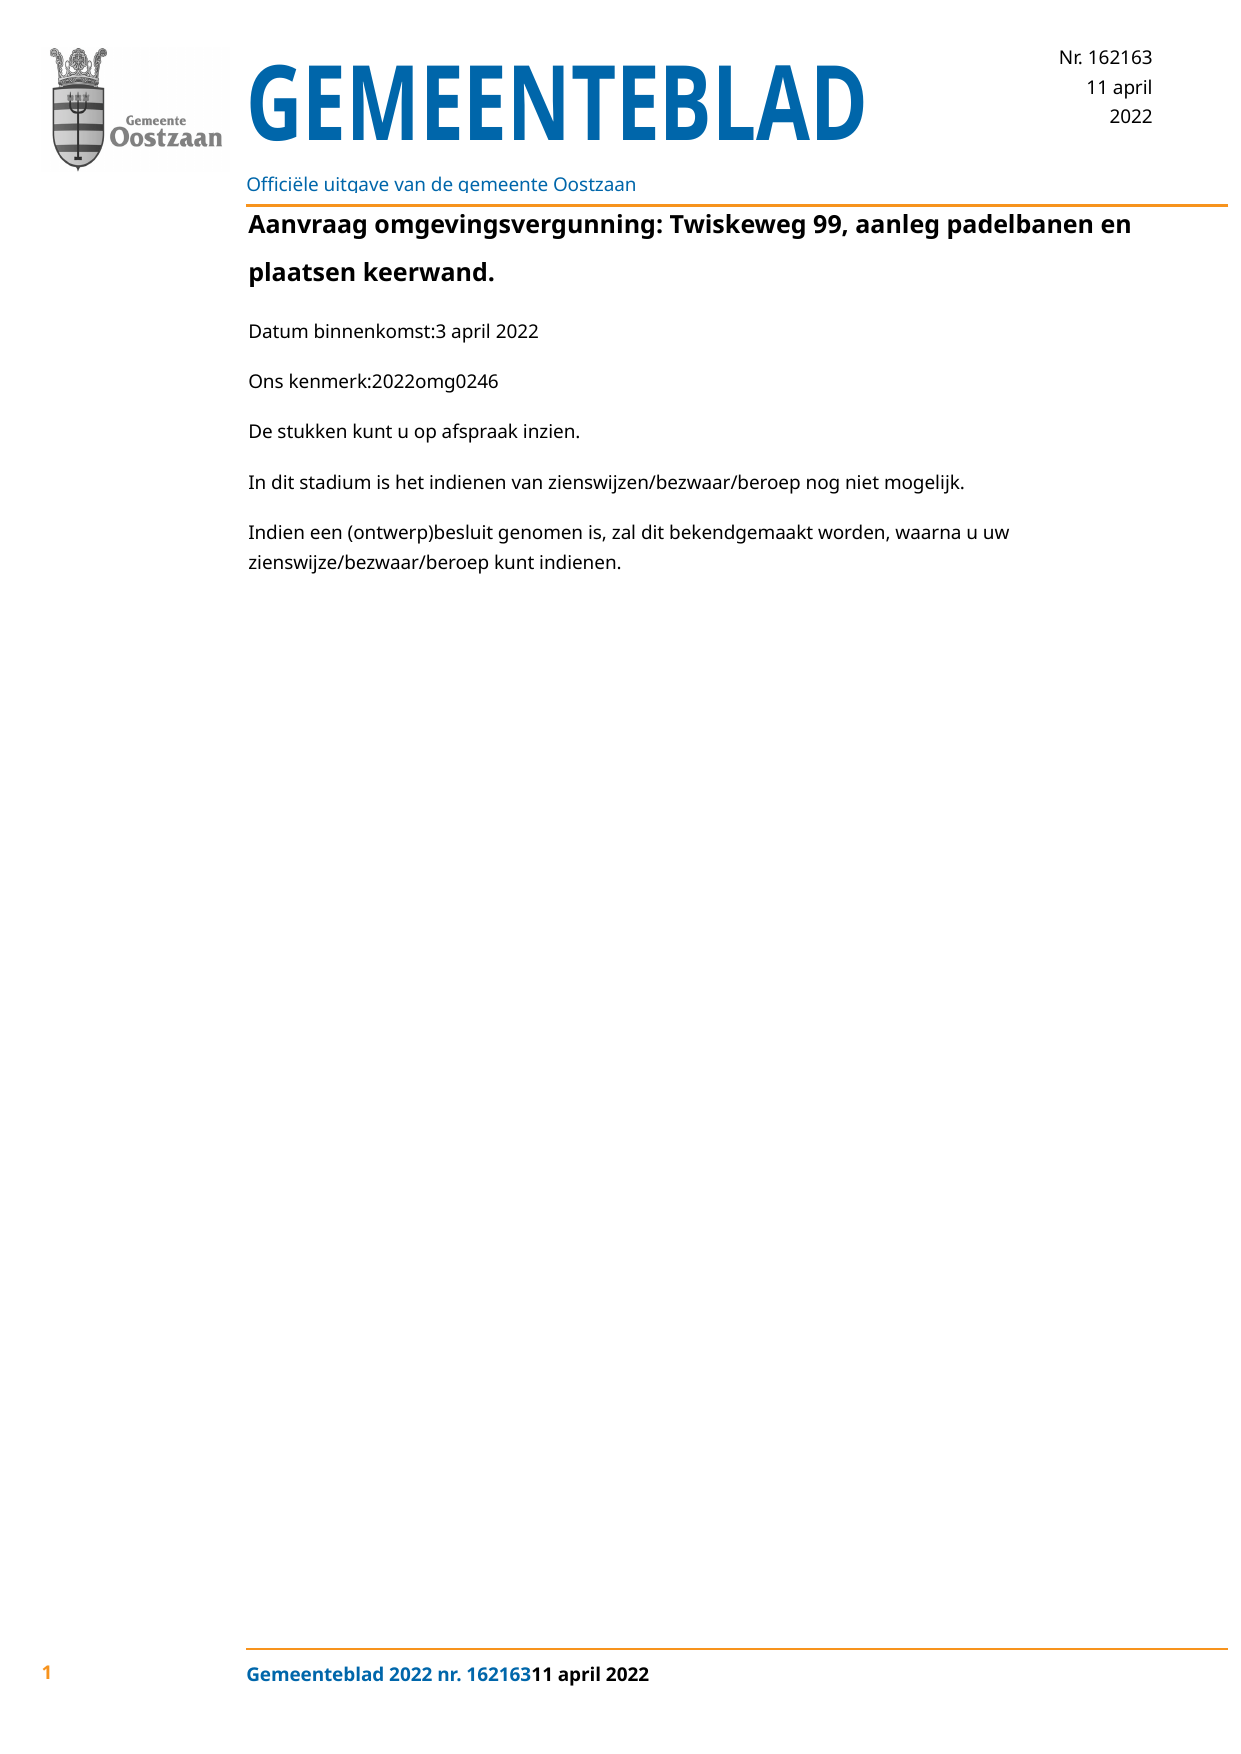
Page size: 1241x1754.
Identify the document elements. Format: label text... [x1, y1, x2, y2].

text De stukken kunt u op afspraak inzien. [248, 419, 1152, 444]
picture [41, 47, 231, 172]
text Ons kenmerk:2022omg0246 [248, 368, 1152, 394]
text Datum binnenkomst:3 april 2022 [248, 318, 1152, 344]
text Indien een (ontwerp)besluit genomen is, zal dit bekendgemaakt worden, waarna u uw zienswijze/bezwaar/beroep kunt indienen. [248, 519, 1152, 575]
text Aanvraag omgevingsvergunning: Twiskeweg 99, aanleg padelbanen en plaatsen keerwand. [248, 207, 1152, 288]
text In dit stadium is het indienen van zienswijzen/bezwaar/beroep nog niet mogelijk. [248, 469, 1152, 495]
